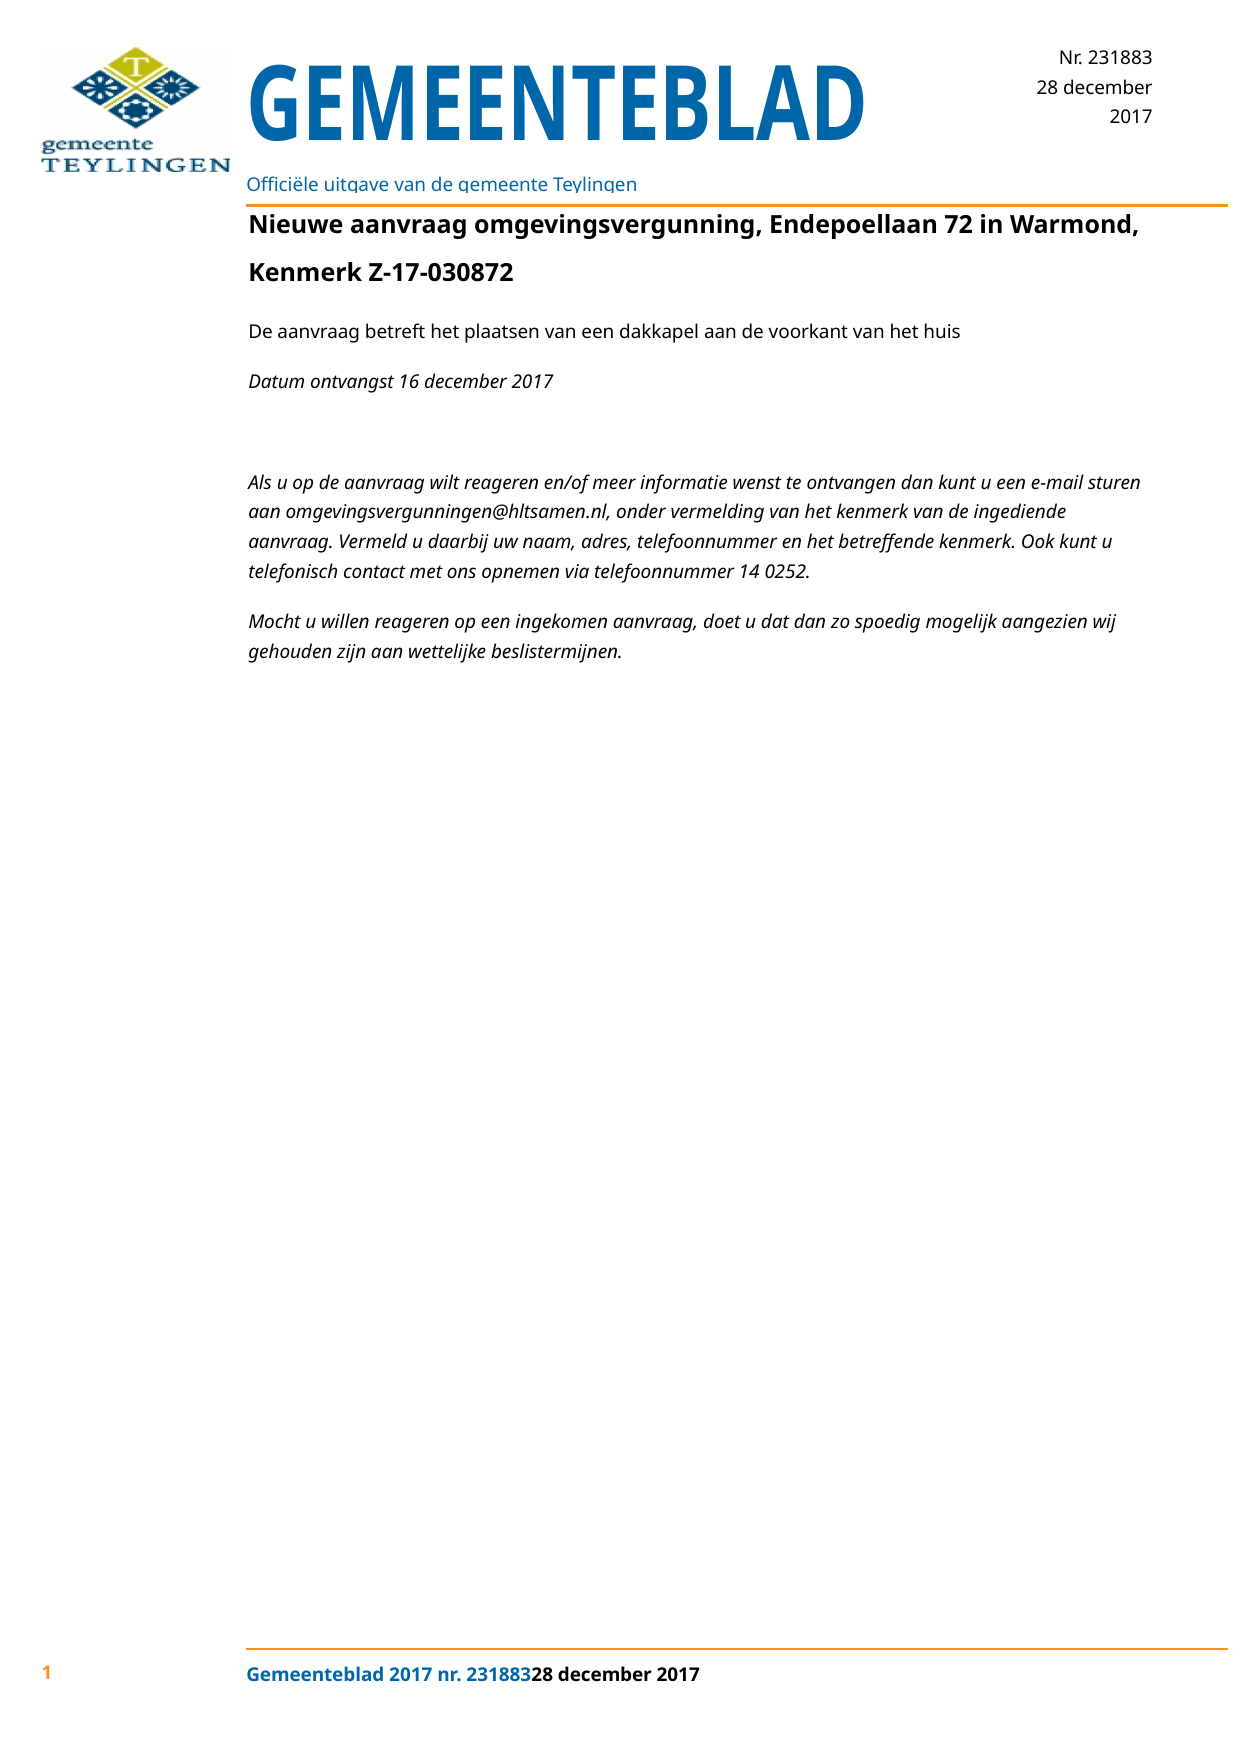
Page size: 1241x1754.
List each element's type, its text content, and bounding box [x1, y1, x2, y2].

text Datum ontvangst 16 december 2017 [248, 368, 1152, 394]
text Als u op de aanvraag wilt reageren en/of meer informatie wenst te ontvangen dan kunt u een e-mail sturen aan omgevingsvergunningen@hltsamen.nl, onder vermelding van het kenmerk van de ingediende aanvraag. Vermeld u daarbij uw naam, adres, telefoonnummer en het betreffende kenmerk. Ook kunt u telefonisch contact met ons opnemen via telefoonnummer 14 0252. [248, 469, 1152, 584]
text Nieuwe aanvraag omgevingsvergunning, Endepoellaan 72 in Warmond, Kenmerk Z-17-030872 [248, 207, 1152, 288]
text Mocht u willen reageren op een ingekomen aanvraag, doet u dat dan zo spoedig mogelijk aangezien wij gehouden zijn aan wettelijke beslistermijnen. [248, 608, 1152, 664]
picture [41, 47, 231, 172]
text De aanvraag betreft het plaatsen van een dakkapel aan de voorkant van het huis [248, 318, 1152, 344]
